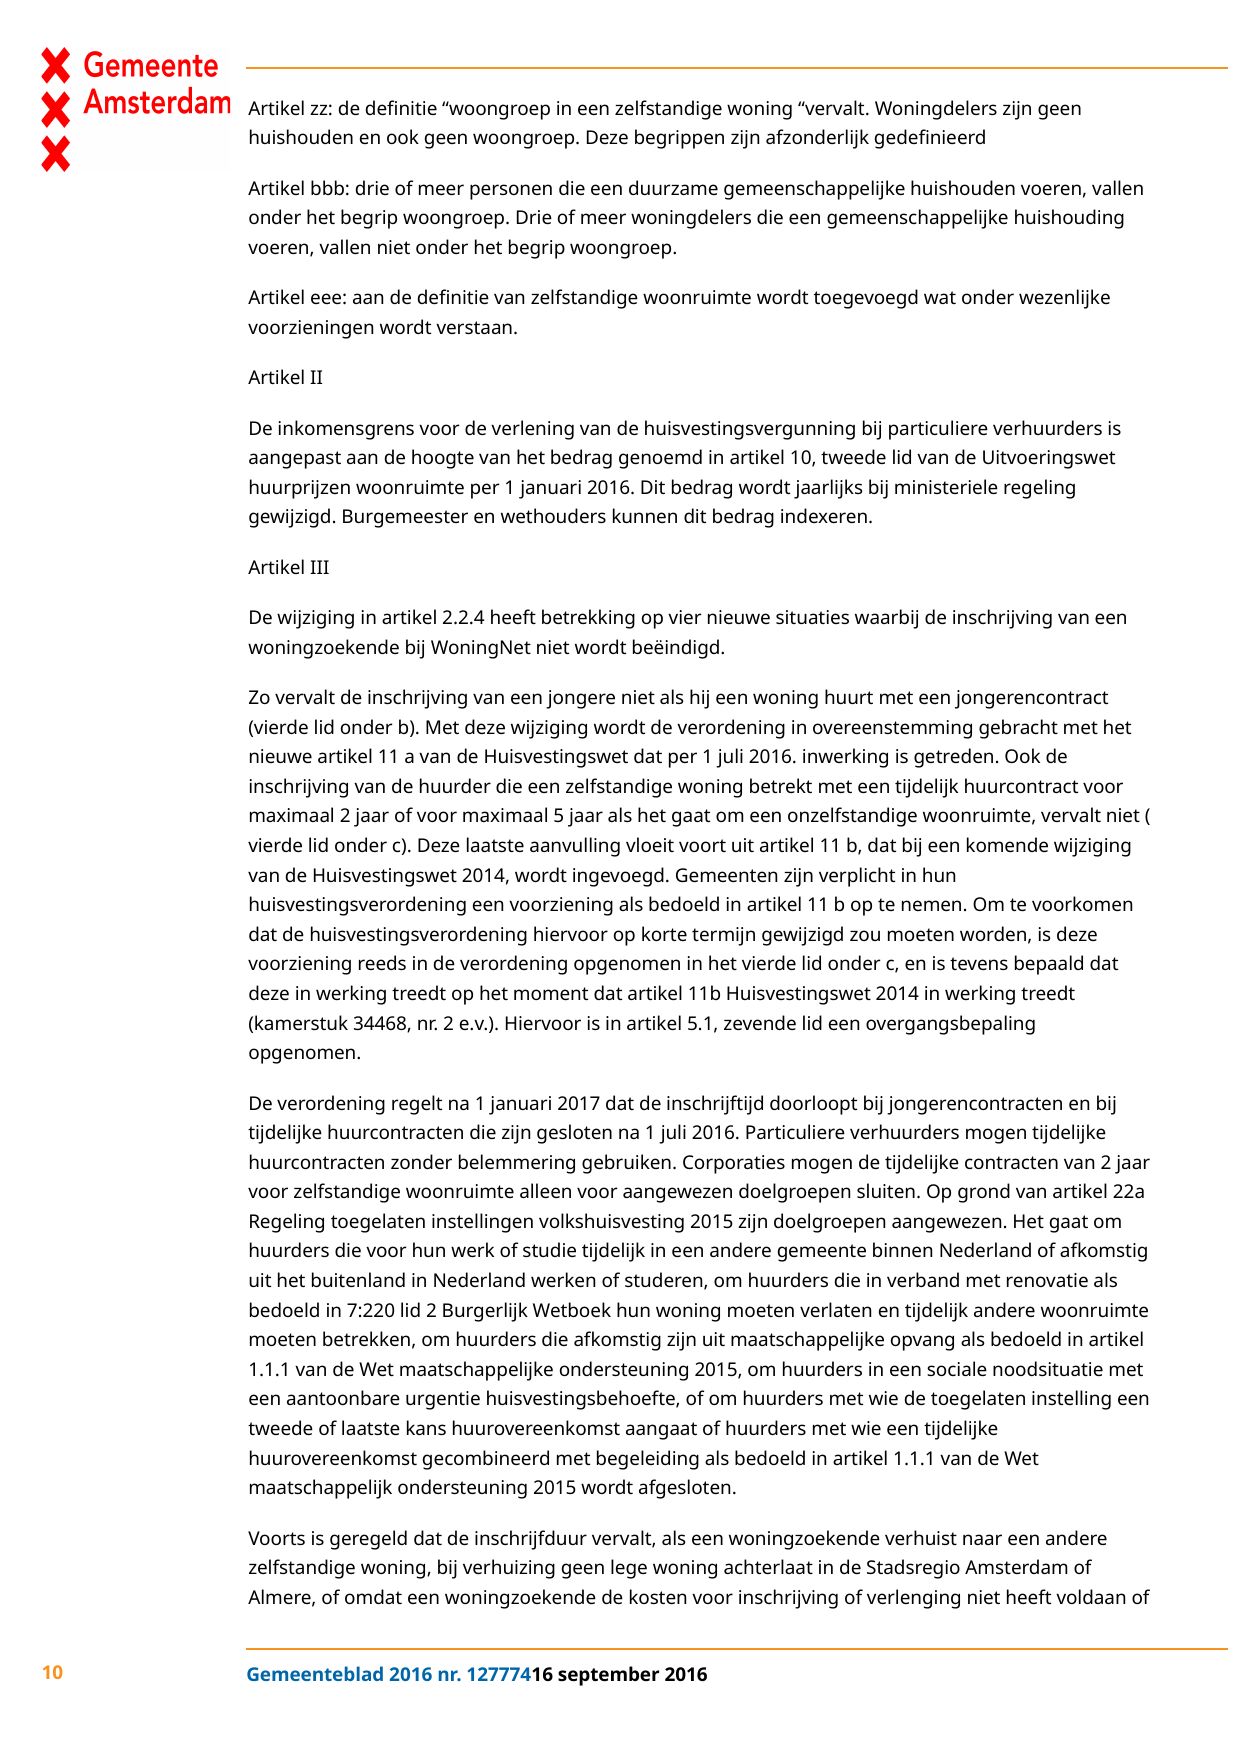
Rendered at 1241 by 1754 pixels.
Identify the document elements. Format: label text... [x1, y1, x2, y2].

picture [41, 47, 231, 172]
text Voorts is geregeld dat de inschrijfduur vervalt, als een woningzoekende verhuist naar een andere zelfstandige woning, bij verhuizing geen lege woning achterlaat in de Stadsregio Amsterdam of Almere, of omdat een woningzoekende de kosten voor inschrijving of verlenging niet heeft voldaan of [248, 1525, 1152, 1610]
text Artikel eee: aan de definitie van zelfstandige woonruimte wordt toegevoegd wat onder wezenlijke voorzieningen wordt verstaan. [248, 284, 1152, 340]
text De wijziging in artikel 2.2.4 heeft betrekking op vier nieuwe situaties waarbij de inschrijving van een woningzoekende bij WoningNet niet wordt beëindigd. [248, 604, 1152, 660]
text Artikel zz: de definitie “woongroep in een zelfstandige woning “vervalt. Woningdelers zijn geen huishouden en ook geen woongroep. Deze begrippen zijn afzonderlijk gedefinieerd [248, 95, 1152, 150]
text De inkomensgrens voor de verlening van de huisvestingsvergunning bij particuliere verhuurders is aangepast aan de hoogte van het bedrag genoemd in artikel 10, tweede lid van de Uitvoeringswet huurprijzen woonruimte per 1 januari 2016. Dit bedrag wordt jaarlijks bij ministeriele regeling gewijzigd. Burgemeester en wethouders kunnen dit bedrag indexeren. [248, 415, 1152, 529]
text De verordening regelt na 1 januari 2017 dat de inschrijftijd doorloopt bij jongerencontracten en bij tijdelijke huurcontracten die zijn gesloten na 1 juli 2016. Particuliere verhuurders mogen tijdelijke huurcontracten zonder belemmering gebruiken. Corporaties mogen de tijdelijke contracten van 2 jaar voor zelfstandige woonruimte alleen voor aangewezen doelgroepen sluiten. Op grond van artikel 22a Regeling toegelaten instellingen volkshuisvesting 2015 zijn doelgroepen aangewezen. Het gaat om huurders die voor hun werk of studie tijdelijk in een andere gemeente binnen Nederland of afkomstig uit het buitenland in Nederland werken of studeren, om huurders die in verband met renovatie als bedoeld in 7:220 lid 2 Burgerlijk Wetboek hun woning moeten verlaten en tijdelijk andere woonruimte moeten betrekken, om huurders die afkomstig zijn uit maatschappelijke opvang als bedoeld in artikel 1.1.1 van de Wet maatschappelijke ondersteuning 2015, om huurders in een sociale noodsituatie met een aantoonbare urgentie huisvestingsbehoefte, of om huurders met wie de toegelaten instelling een tweede of laatste kans huurovereenkomst aangaat of huurders met wie een tijdelijke huurovereenkomst gecombineerd met begeleiding als bedoeld in artikel 1.1.1 van de Wet maatschappelijk ondersteuning 2015 wordt afgesloten. [248, 1090, 1152, 1500]
text Artikel III [248, 554, 1152, 580]
text Artikel bbb: drie of meer personen die een duurzame gemeenschappelijke huishouden voeren, vallen onder het begrip woongroep. Drie of meer woningdelers die een gemeenschappelijke huishouding voeren, vallen niet onder het begrip woongroep. [248, 175, 1152, 260]
text Zo vervalt de inschrijving van een jongere niet als hij een woning huurt met een jongerencontract (vierde lid onder b). Met deze wijziging wordt de verordening in overeenstemming gebracht met het nieuwe artikel 11 a van de Huisvestingswet dat per 1 juli 2016. inwerking is getreden. Ook de inschrijving van de huurder die een zelfstandige woning betrekt met een tijdelijk huurcontract voor maximaal 2 jaar of voor maximaal 5 jaar als het gaat om een onzelfstandige woonruimte, vervalt niet ( vierde lid onder c). Deze laatste aanvulling vloeit voort uit artikel 11 b, dat bij een komende wijziging van de Huisvestingswet 2014, wordt ingevoegd. Gemeenten zijn verplicht in hun huisvestingsverordening een voorziening als bedoeld in artikel 11 b op te nemen. Om te voorkomen dat de huisvestingsverordening hiervoor op korte termijn gewijzigd zou moeten worden, is deze voorziening reeds in de verordening opgenomen in het vierde lid onder c, en is tevens bepaald dat deze in werking treedt op het moment dat artikel 11b Huisvestingswet 2014 in werking treedt (kamerstuk 34468, nr. 2 e.v.). Hiervoor is in artikel 5.1, zevende lid een overgangsbepaling opgenomen. [248, 684, 1152, 1065]
text Artikel II [248, 364, 1152, 390]
